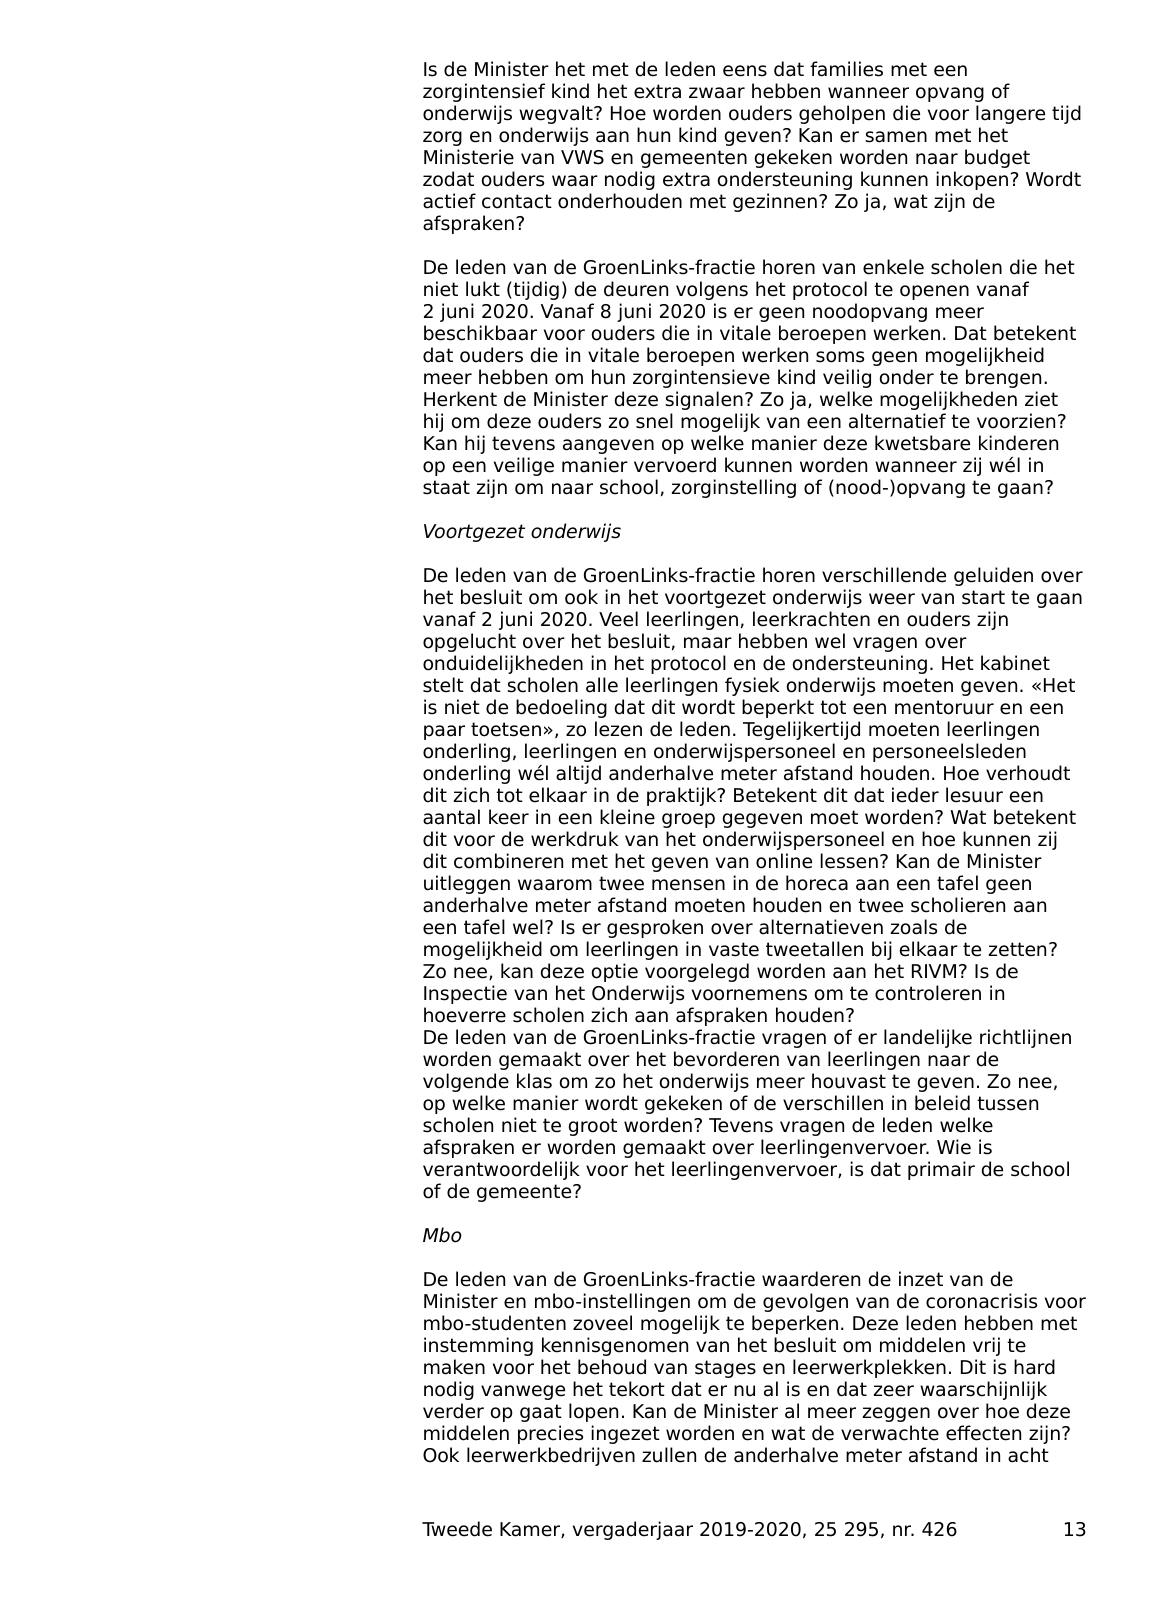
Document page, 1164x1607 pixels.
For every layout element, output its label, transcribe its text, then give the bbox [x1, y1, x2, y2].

text De leden van de GroenLinks-fractie horen verschillende geluiden over het besluit om ook in het voortgezet onderwijs weer van start te gaan vanaf 2 juni 2020. Veel leerlingen, leerkrachten en ouders zijn opgelucht over het besluit, maar hebben wel vragen over onduidelijkheden in het protocol en de ondersteuning. Het kabinet stelt dat scholen alle leerlingen fysiek onderwijs moeten geven. «Het is niet de bedoeling dat dit wordt beperkt tot een mentoruur en een paar toetsen», zo lezen de leden. Tegelijkertijd moeten leerlingen onderling, leerlingen en onderwijspersoneel en personeelsleden onderling wél altijd anderhalve meter afstand houden. Hoe verhoudt dit zich tot elkaar in de praktijk? Betekent dit dat ieder lesuur een aantal keer in een kleine groep gegeven moet worden? Wat betekent dit voor de werkdruk van het onderwijspersoneel en hoe kunnen zij dit combineren met het geven van online lessen? Kan de Minister uitleggen waarom twee mensen in de horeca aan een tafel geen anderhalve meter afstand moeten houden en twee scholieren aan een tafel wel? Is er gesproken over alternatieven zoals de mogelijkheid om leerlingen in vaste tweetallen bij elkaar te zetten? Zo nee, kan deze optie voorgelegd worden aan het RIVM? Is de Inspectie van het Onderwijs voornemens om te controleren in hoeverre scholen zich aan afspraken houden? [422, 565, 1087, 1027]
subtitle Mbo [422, 1225, 1087, 1247]
text De leden van de GroenLinks-fractie horen van enkele scholen die het niet lukt (tijdig) de deuren volgens het protocol te openen vanaf 2 juni 2020. Vanaf 8 juni 2020 is er geen noodopvang meer beschikbaar voor ouders die in vitale beroepen werken. Dat betekent dat ouders die in vitale beroepen werken soms geen mogelijkheid meer hebben om hun zorgintensieve kind veilig onder te brengen. Herkent de Minister deze signalen? Zo ja, welke mogelijkheden ziet hij om deze ouders zo snel mogelijk van een alternatief te voorzien? Kan hij tevens aangeven op welke manier deze kwetsbare kinderen op een veilige manier vervoerd kunnen worden wanneer zij wél in staat zijn om naar school, zorginstelling of (nood-)opvang te gaan? [422, 257, 1087, 499]
subtitle Voortgezet onderwijs [422, 521, 1087, 543]
text De leden van de GroenLinks-fractie vragen of er landelijke richtlijnen worden gemaakt over het bevorderen van leerlingen naar de volgende klas om zo het onderwijs meer houvast te geven. Zo nee, op welke manier wordt gekeken of de verschillen in beleid tussen scholen niet te groot worden? Tevens vragen de leden welke afspraken er worden gemaakt over leerlingenvervoer. Wie is verantwoordelijk voor het leerlingenvervoer, is dat primair de school of de gemeente? [422, 1027, 1087, 1203]
text De leden van de GroenLinks-fractie waarderen de inzet van de Minister en mbo-instellingen om de gevolgen van de coronacrisis voor mbo-studenten zoveel mogelijk te beperken. Deze leden hebben met instemming kennisgenomen van het besluit om middelen vrij te maken voor het behoud van stages en leerwerkplekken. Dit is hard nodig vanwege het tekort dat er nu al is en dat zeer waarschijnlijk verder op gaat lopen. Kan de Minister al meer zeggen over hoe deze middelen precies ingezet worden en wat de verwachte effecten zijn? Ook leerwerkbedrijven zullen de anderhalve meter afstand in acht [422, 1269, 1087, 1467]
text Is de Minister het met de leden eens dat families met een zorgintensief kind het extra zwaar hebben wanneer opvang of onderwijs wegvalt? Hoe worden ouders geholpen die voor langere tijd zorg en onderwijs aan hun kind geven? Kan er samen met het Ministerie van VWS en gemeenten gekeken worden naar budget zodat ouders waar nodig extra ondersteuning kunnen inkopen? Wordt actief contact onderhouden met gezinnen? Zo ja, wat zijn de afspraken? [422, 59, 1087, 235]
